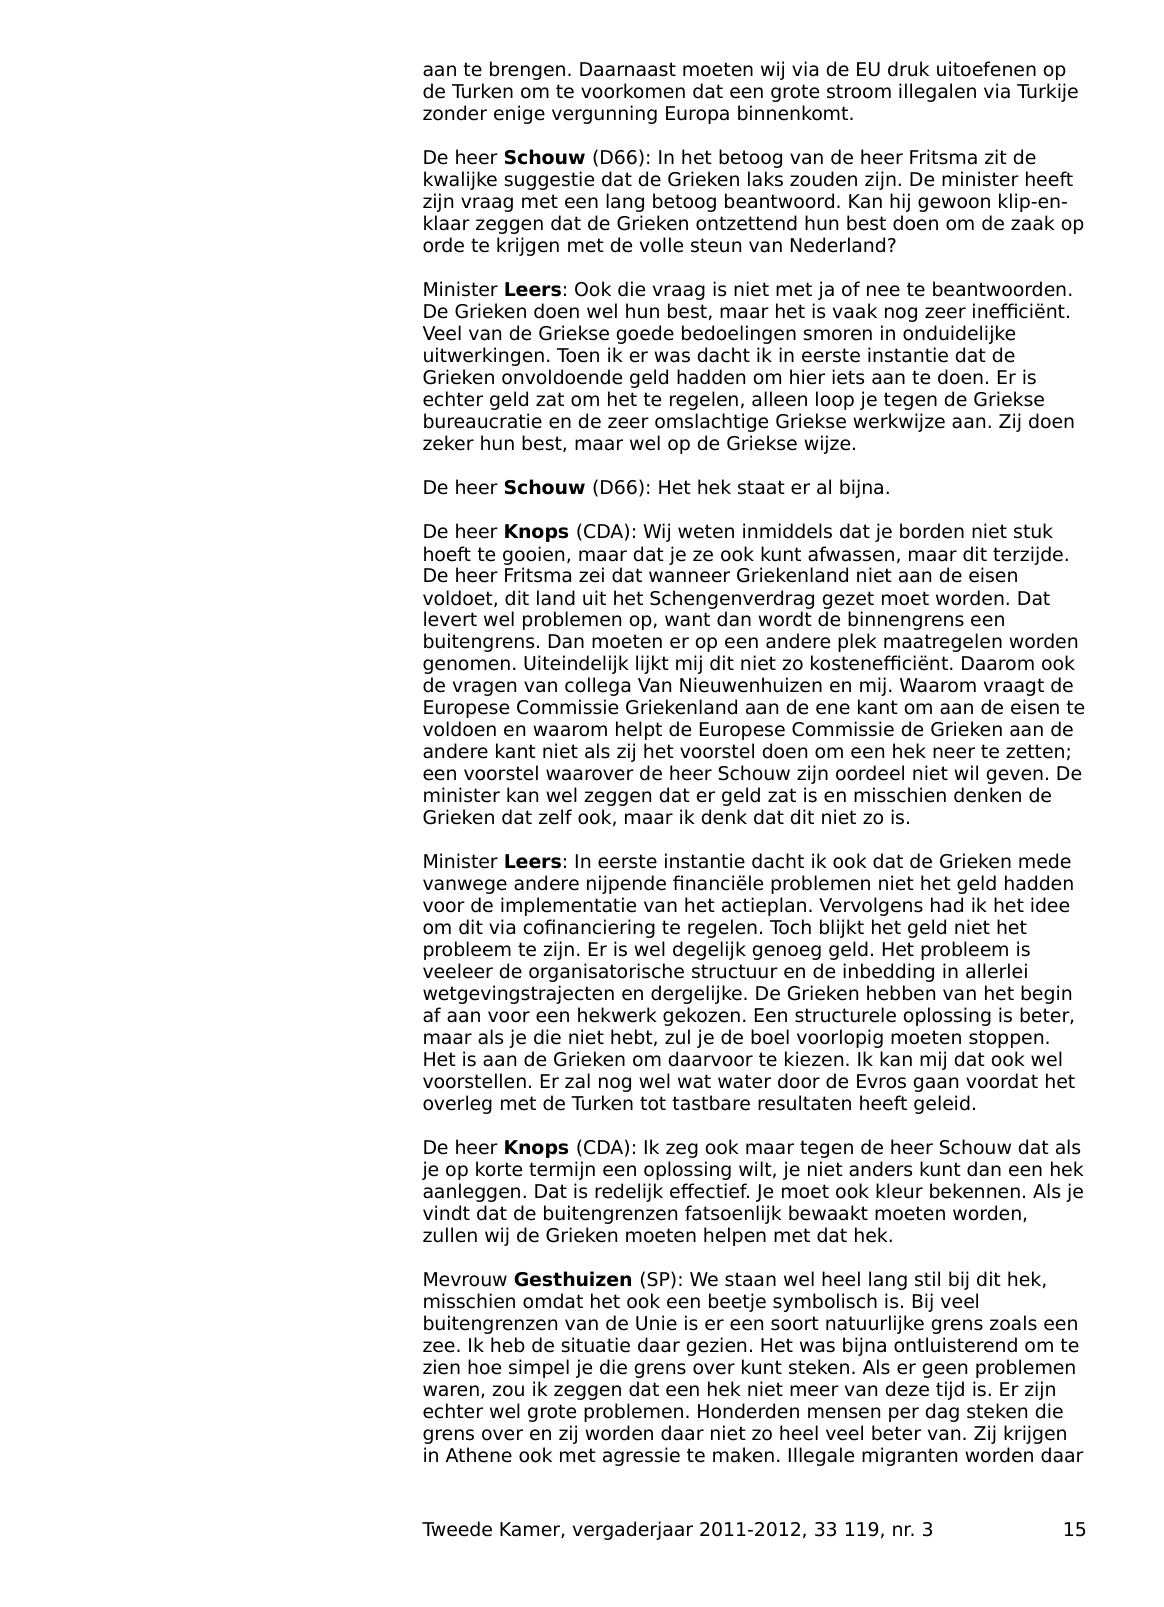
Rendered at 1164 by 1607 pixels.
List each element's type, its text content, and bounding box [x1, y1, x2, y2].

text De heer Knops (CDA): Ik zeg ook maar tegen de heer Schouw dat als je op korte termijn een oplossing wilt, je niet anders kunt dan een hek aanleggen. Dat is redelijk effectief. Je moet ook kleur bekennen. Als je vindt dat de buitengrenzen fatsoenlijk bewaakt moeten worden, zullen wij de Grieken moeten helpen met dat hek. [422, 1137, 1087, 1247]
text Minister Leers: Ook die vraag is niet met ja of nee te beantwoorden. De Grieken doen wel hun best, maar het is vaak nog zeer inefficiënt. Veel van de Griekse goede bedoelingen smoren in onduidelijke uitwerkingen. Toen ik er was dacht ik in eerste instantie dat de Grieken onvoldoende geld hadden om hier iets aan te doen. Er is echter geld zat om het te regelen, alleen loop je tegen de Griekse bureaucratie en de zeer omslachtige Griekse werkwijze aan. Zij doen zeker hun best, maar wel op de Griekse wijze. [422, 279, 1087, 455]
text De heer Knops (CDA): Wij weten inmiddels dat je borden niet stuk hoeft te gooien, maar dat je ze ook kunt afwassen, maar dit terzijde. De heer Fritsma zei dat wanneer Griekenland niet aan de eisen voldoet, dit land uit het Schengenverdrag gezet moet worden. Dat levert wel problemen op, want dan wordt de binnengrens een buitengrens. Dan moeten er op een andere plek maatregelen worden genomen. Uiteindelijk lijkt mij dit niet zo kostenefficiënt. Daarom ook de vragen van collega Van Nieuwenhuizen en mij. Waarom vraagt de Europese Commissie Griekenland aan de ene kant om aan de eisen te voldoen en waarom helpt de Europese Commissie de Grieken aan de andere kant niet als zij het voorstel doen om een hek neer te zetten; een voorstel waarover de heer Schouw zijn oordeel niet wil geven. De minister kan wel zeggen dat er geld zat is en misschien denken de Grieken dat zelf ook, maar ik denk dat dit niet zo is. [422, 521, 1087, 829]
text Mevrouw Gesthuizen (SP): We staan wel heel lang stil bij dit hek, misschien omdat het ook een beetje symbolisch is. Bij veel buitengrenzen van de Unie is er een soort natuurlijke grens zoals een zee. Ik heb de situatie daar gezien. Het was bijna ontluisterend om te zien hoe simpel je die grens over kunt steken. Als er geen problemen waren, zou ik zeggen dat een hek niet meer van deze tijd is. Er zijn echter wel grote problemen. Honderden mensen per dag steken die grens over en zij worden daar niet zo heel veel beter van. Zij krijgen in Athene ook met agressie te maken. Illegale migranten worden daar [422, 1269, 1087, 1467]
text De heer Schouw (D66): Het hek staat er al bijna. [422, 477, 1087, 499]
text aan te brengen. Daarnaast moeten wij via de EU druk uitoefenen op de Turken om te voorkomen dat een grote stroom illegalen via Turkije zonder enige vergunning Europa binnenkomt. [422, 59, 1087, 125]
text De heer Schouw (D66): In het betoog van de heer Fritsma zit de kwalijke suggestie dat de Grieken laks zouden zijn. De minister heeft zijn vraag met een lang betoog beantwoord. Kan hij gewoon klip-en-klaar zeggen dat de Grieken ontzettend hun best doen om de zaak op orde te krijgen met de volle steun van Nederland? [422, 147, 1087, 257]
text Minister Leers: In eerste instantie dacht ik ook dat de Grieken mede vanwege andere nijpende financiële problemen niet het geld hadden voor de implementatie van het actieplan. Vervolgens had ik het idee om dit via cofinanciering te regelen. Toch blijkt het geld niet het probleem te zijn. Er is wel degelijk genoeg geld. Het probleem is veeleer de organisatorische structuur en de inbedding in allerlei wetgevingstrajecten en dergelijke. De Grieken hebben van het begin af aan voor een hekwerk gekozen. Een structurele oplossing is beter, maar als je die niet hebt, zul je de boel voorlopig moeten stoppen. Het is aan de Grieken om daarvoor te kiezen. Ik kan mij dat ook wel voorstellen. Er zal nog wel wat water door de Evros gaan voordat het overleg met de Turken tot tastbare resultaten heeft geleid. [422, 851, 1087, 1115]
